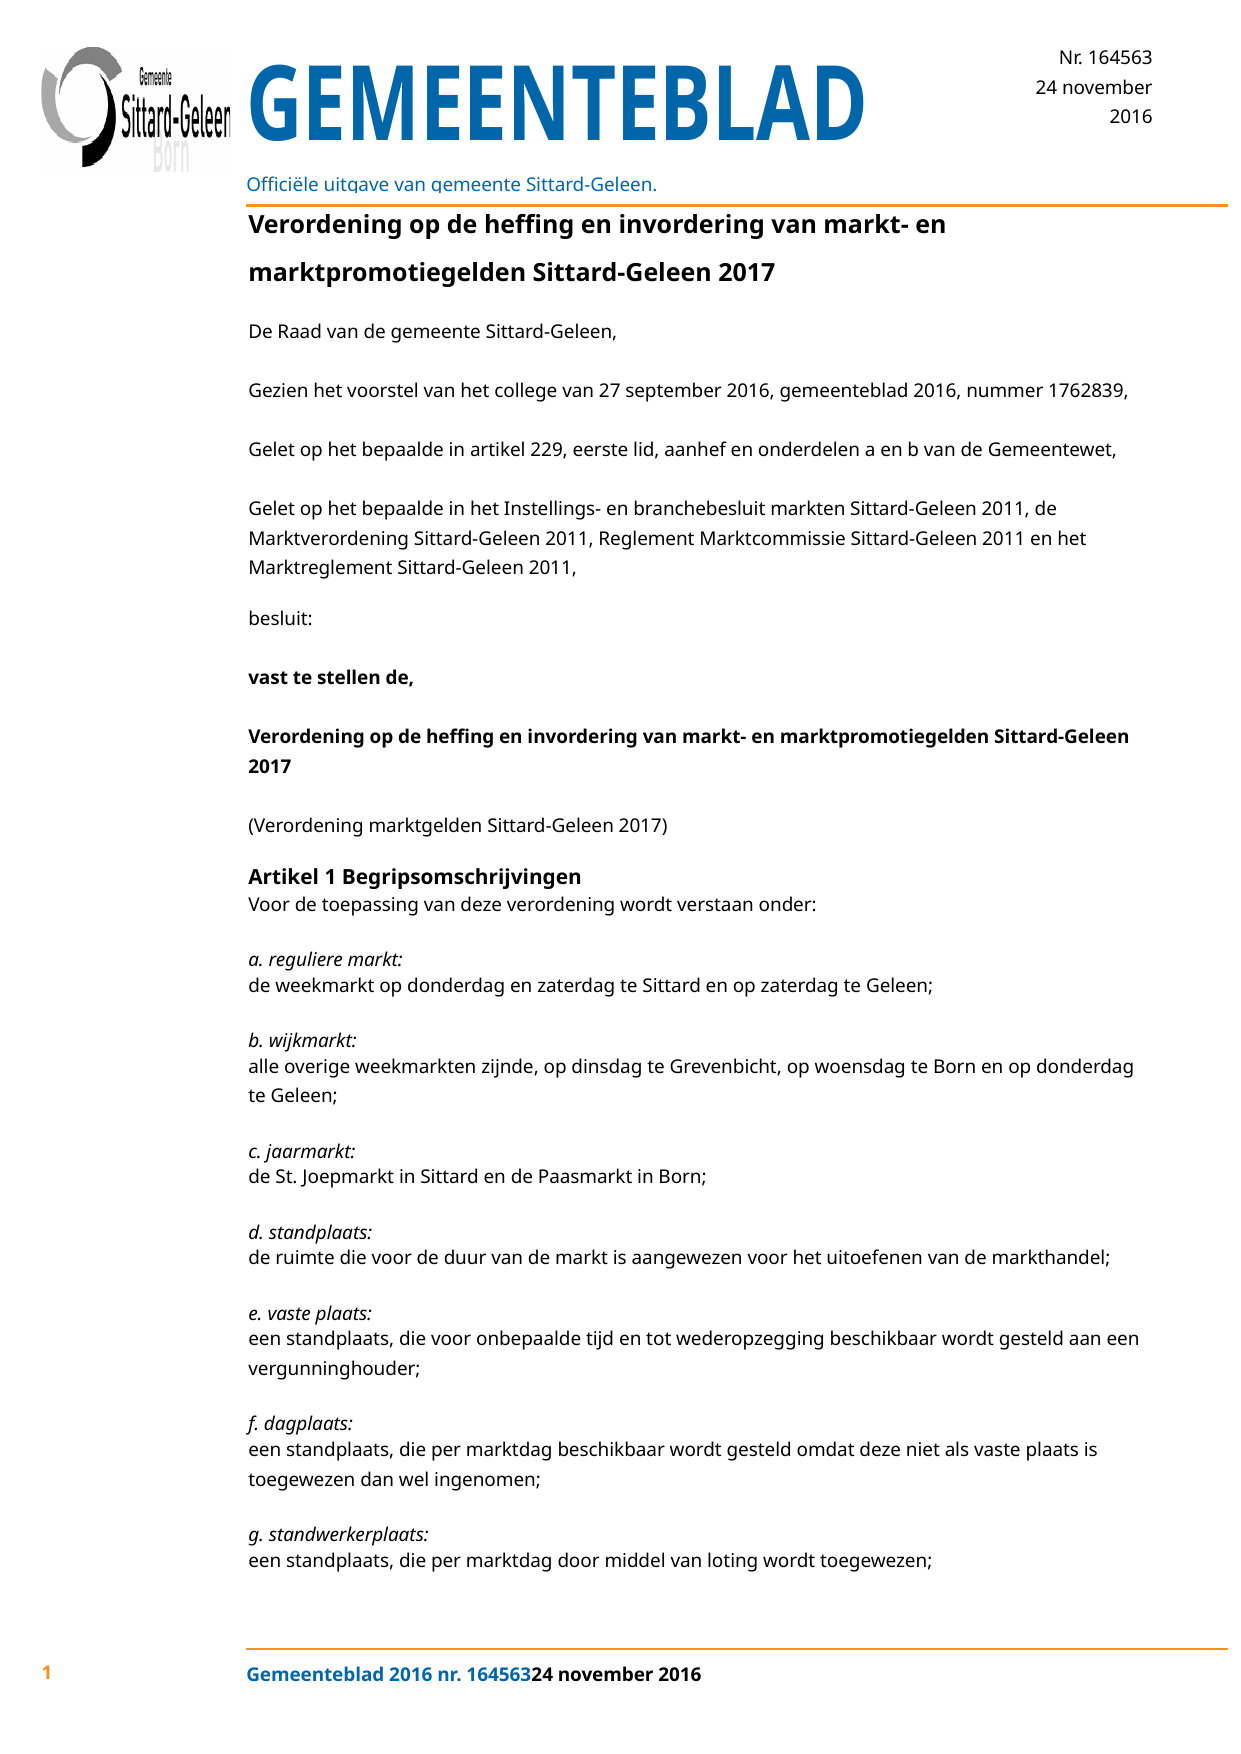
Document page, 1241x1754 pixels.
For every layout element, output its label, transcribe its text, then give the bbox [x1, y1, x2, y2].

text alle overige weekmarkten zijnde, op dinsdag te Grevenbicht, op woensdag te Born en op donderdag te Geleen; [248, 1053, 1152, 1108]
text een standplaats, die per marktdag beschikbaar wordt gesteld omdat deze niet als vaste plaats is toegewezen dan wel ingenomen; [248, 1436, 1152, 1492]
picture [41, 47, 231, 172]
text een standplaats, die voor onbepaalde tijd en tot wederopzegging beschikbaar wordt gesteld aan een vergunninghouder; [248, 1326, 1152, 1381]
text b. wijkmarkt: [248, 1027, 1152, 1053]
text d. standplaats: [248, 1219, 1152, 1244]
text de ruimte die voor de duur van de markt is aangewezen voor het uitoefenen van de markthandel; [248, 1244, 1152, 1270]
text besluit: [248, 605, 1152, 631]
text Gezien het voorstel van het college van 27 september 2016, gemeenteblad 2016, nummer 1762839, [248, 377, 1152, 403]
text Voor de toepassing van deze verordening wordt verstaan onder: [248, 891, 1152, 917]
text f. dagplaats: [248, 1411, 1152, 1436]
text Verordening op de heffing en invordering van markt- en marktpromotiegelden Sittard-Geleen 2017 [248, 207, 1152, 288]
text g. standwerkerplaats: [248, 1521, 1152, 1547]
text (Verordening marktgelden Sittard-Geleen 2017) [248, 812, 1152, 838]
text Gelet op het bepaalde in het Instellings- en branchebesluit markten Sittard-Geleen 2011, de Marktverordening Sittard-Geleen 2011, Reglement Marktcommissie Sittard-Geleen 2011 en het Marktreglement Sittard-Geleen 2011, [248, 495, 1152, 580]
text de weekmarkt op donderdag en zaterdag te Sittard en op zaterdag te Geleen; [248, 972, 1152, 998]
text c. jaarmarkt: [248, 1138, 1152, 1163]
text Verordening op de heffing en invordering van markt- en marktpromotiegelden Sittard-Geleen 2017 [248, 723, 1152, 778]
text vast te stellen de, [248, 664, 1152, 690]
text Artikel 1 Begripsomschrijvingen [248, 862, 1152, 891]
text a. reguliere markt: [248, 946, 1152, 972]
text Gelet op het bepaalde in artikel 229, eerste lid, aanhef en onderdelen a en b van de Gemeentewet, [248, 436, 1152, 462]
text De Raad van de gemeente Sittard-Geleen, [248, 318, 1152, 344]
text een standplaats, die per marktdag door middel van loting wordt toegewezen; [248, 1547, 1152, 1573]
text de St. Joepmarkt in Sittard en de Paasmarkt in Born; [248, 1163, 1152, 1189]
text e. vaste plaats: [248, 1300, 1152, 1326]
